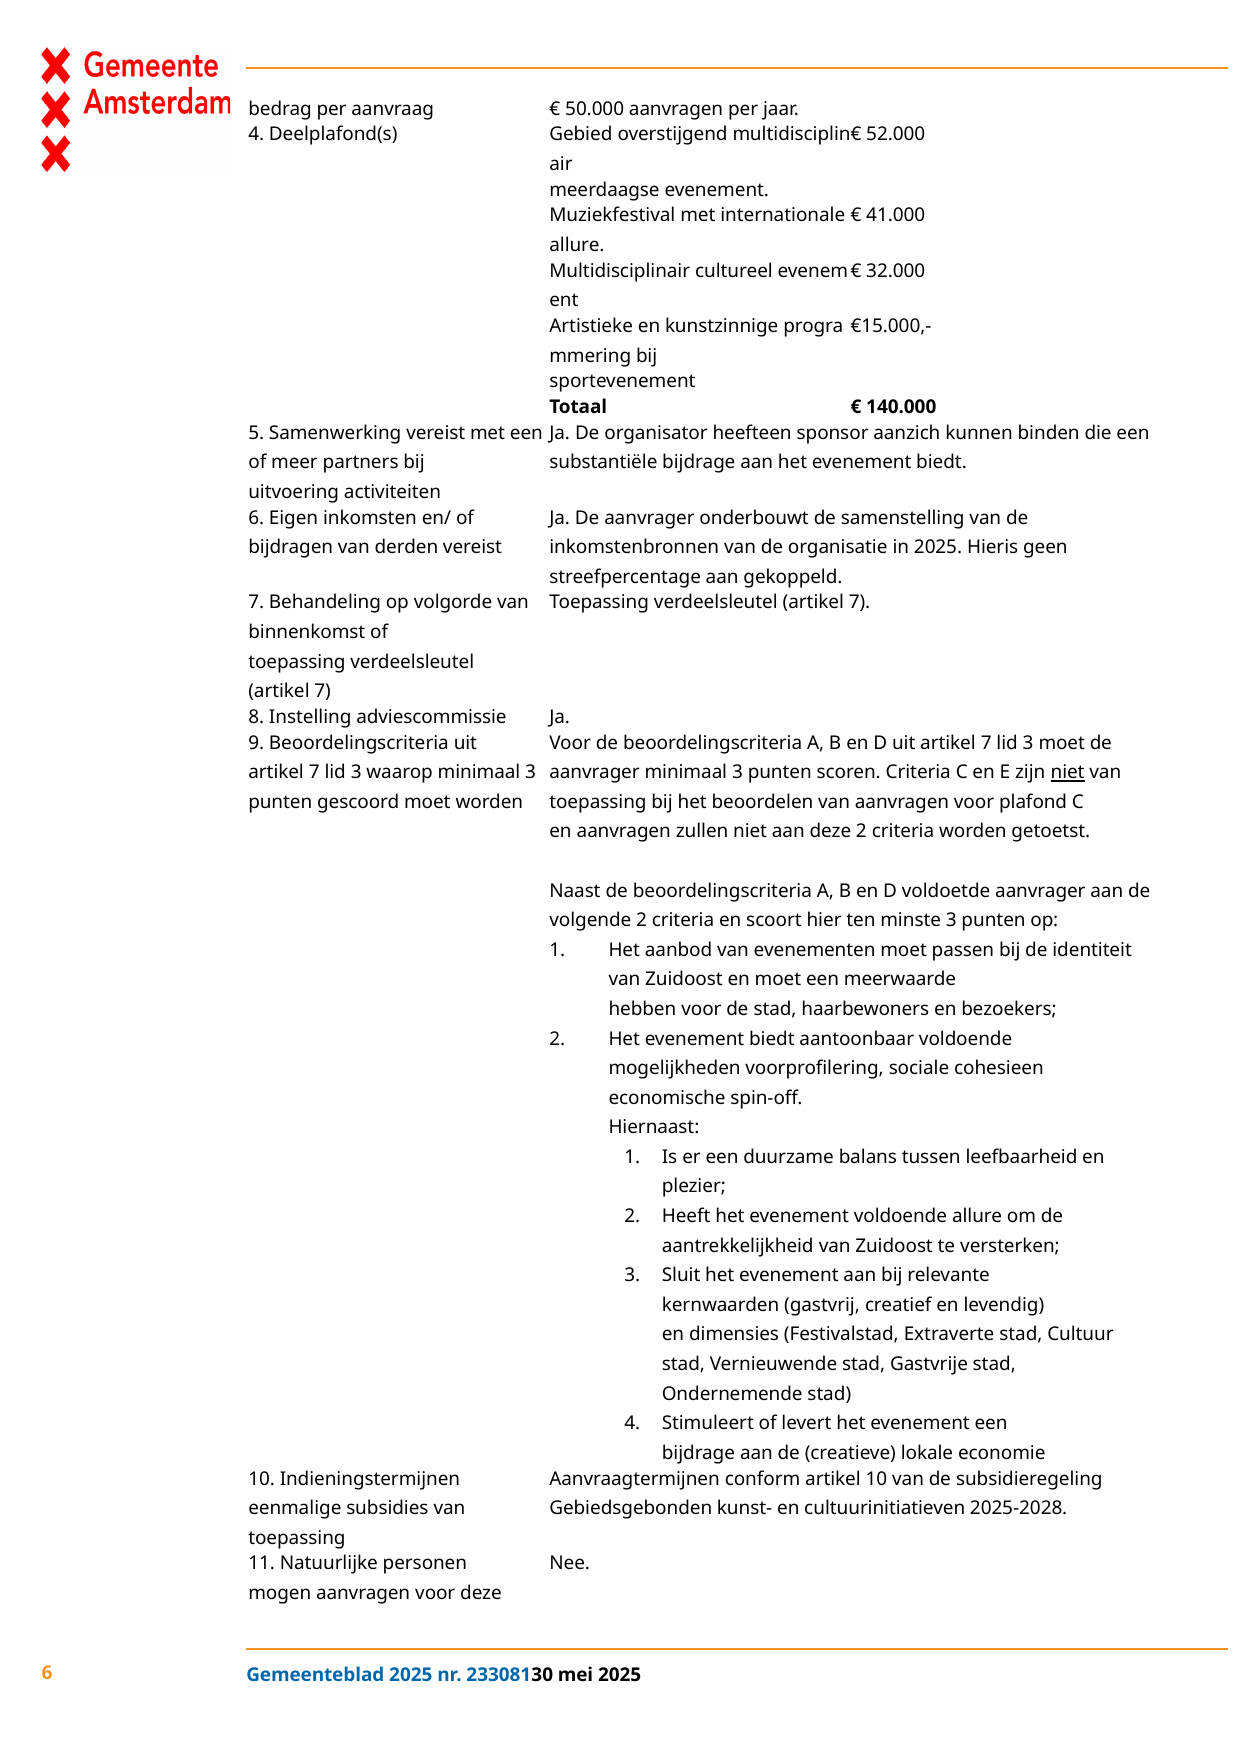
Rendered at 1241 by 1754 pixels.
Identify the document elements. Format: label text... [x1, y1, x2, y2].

table_cell [248, 202, 549, 257]
table_cell €15.000,- [850, 312, 1152, 367]
table_cell € 52.000 [850, 121, 1152, 176]
table_cell Multidisciplinair cultureel evenement [549, 257, 850, 312]
table_cell [248, 257, 549, 312]
table_cell [248, 368, 549, 393]
table_cell € 140.000 [850, 393, 1152, 419]
table_cell Gebied overstijgend multidisciplinair [549, 121, 850, 176]
table_cell [248, 393, 549, 419]
table_cell [850, 368, 1152, 393]
table_cell Ja. De organisator heefteen sponsor aanzich kunnen binden die een substantiële bijdrage aan het evenement biedt. [549, 419, 1152, 504]
table_cell 5. Samenwerking vereist met een of meer partners bij uitvoering activiteiten [248, 419, 549, 504]
table_cell bedrag per aanvraag [248, 95, 549, 121]
table_cell Aanvraagtermijnen conform artikel 10 van de subsidieregeling Gebiedsgebonden kunst- en cultuurinitiatieven 2025-2028. [549, 1465, 1152, 1549]
table_cell 4. Deelplafond(s) [248, 121, 549, 176]
table_cell meerdaagse evenement. [549, 176, 850, 202]
table_cell 9. Beoordelingscriteria uit artikel 7 lid 3 waarop minimaal 3 punten gescoord moet worden [248, 729, 549, 1465]
table_cell 8. Instelling adviescommissie [248, 703, 549, 729]
table_cell sportevenement [549, 368, 850, 393]
table_cell Ja. De aanvrager onderbouwt de samenstelling van de inkomstenbronnen van de organisatie in 2025. Hieris geen streefpercentage aan gekoppeld. [549, 504, 1152, 589]
table_cell Toepassing verdeelsleutel (artikel 7). [549, 589, 1152, 703]
table_cell Totaal [549, 393, 850, 419]
table_cell € 32.000 [850, 257, 1152, 312]
table_cell 7. Behandeling op volgorde van binnenkomst of toepassing verdeelsleutel (artikel 7) [248, 589, 549, 703]
table_cell Muziekfestival met internationale allure. [549, 202, 850, 257]
picture [41, 47, 231, 172]
table_cell Nee. [549, 1550, 1152, 1605]
table_cell [248, 312, 549, 367]
table_cell Voor de beoordelingscriteria A, B en D uit artikel 7 lid 3 moet de aanvrager minimaal 3 punten scoren. Criteria C en E zijn niet van toepassing bij het beoordelen van aanvragen voor plafond C en aanvragen zullen niet aan deze 2 criteria worden getoetst. Naast de beoordelingscriteria A, B en D voldoetde aanvrager aan de volgende 2 criteria en scoort hier ten minste 3 punten op: Het aanbod van evenementen moet passen bij de identiteit van Zuidoost en moet een meerwaarde hebben voor de stad, haarbewoners en bezoekers; Het evenement biedt aantoonbaar voldoende mogelijkheden voorprofilering, sociale cohesieen economische spin-off. Hiernaast: Is er een duurzame balans tussen leefbaarheid en plezier; Heeft het evenement voldoende allure om de aantrekkelijkheid van Zuidoost te versterken; Sluit het evenement aan bij relevante kernwaarden (gastvrij, creatief en levendig) en dimensies (Festivalstad, Extraverte stad, Cultuur stad, Vernieuwende stad, Gastvrije stad, Ondernemende stad) Stimuleert of levert het evenement een bijdrage aan de (creatieve) lokale economie [549, 729, 1152, 1465]
table_cell € 50.000 aanvragen per jaar. [549, 95, 1152, 121]
table_cell 10. Indieningstermijnen eenmalige subsidies van toepassing [248, 1465, 549, 1549]
table_cell 11. Natuurlijke personen mogen aanvragen voor deze [248, 1550, 549, 1605]
table_cell [248, 176, 549, 202]
table_cell Artistieke en kunstzinnige programmering bij [549, 312, 850, 367]
table_cell 6. Eigen inkomsten en/ of bijdragen van derden vereist [248, 504, 549, 589]
table_cell Ja. [549, 703, 1152, 729]
table_cell € 41.000 [850, 202, 1152, 257]
table_cell [850, 176, 1152, 202]
